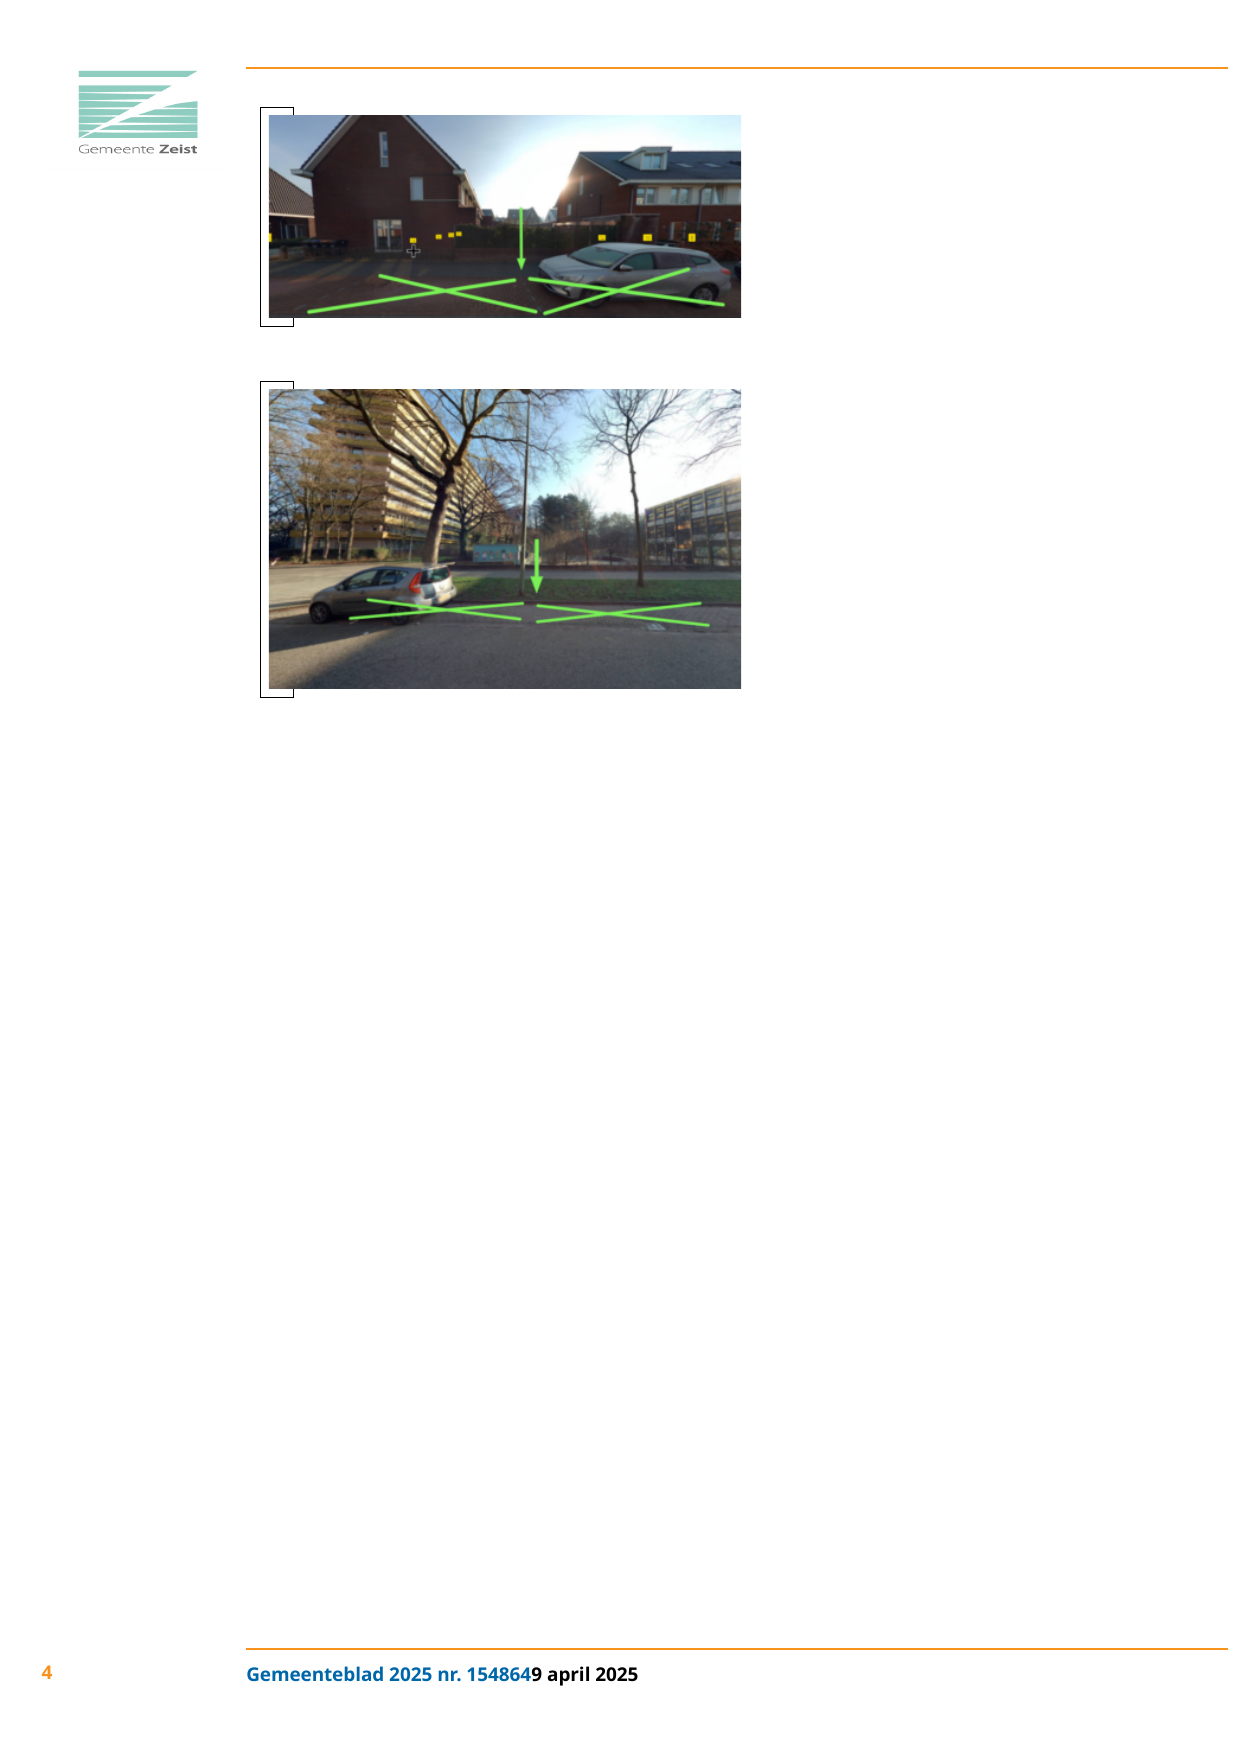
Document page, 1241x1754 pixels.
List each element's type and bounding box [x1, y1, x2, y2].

picture [268, 389, 742, 689]
picture [41, 47, 231, 172]
picture [268, 115, 742, 318]
